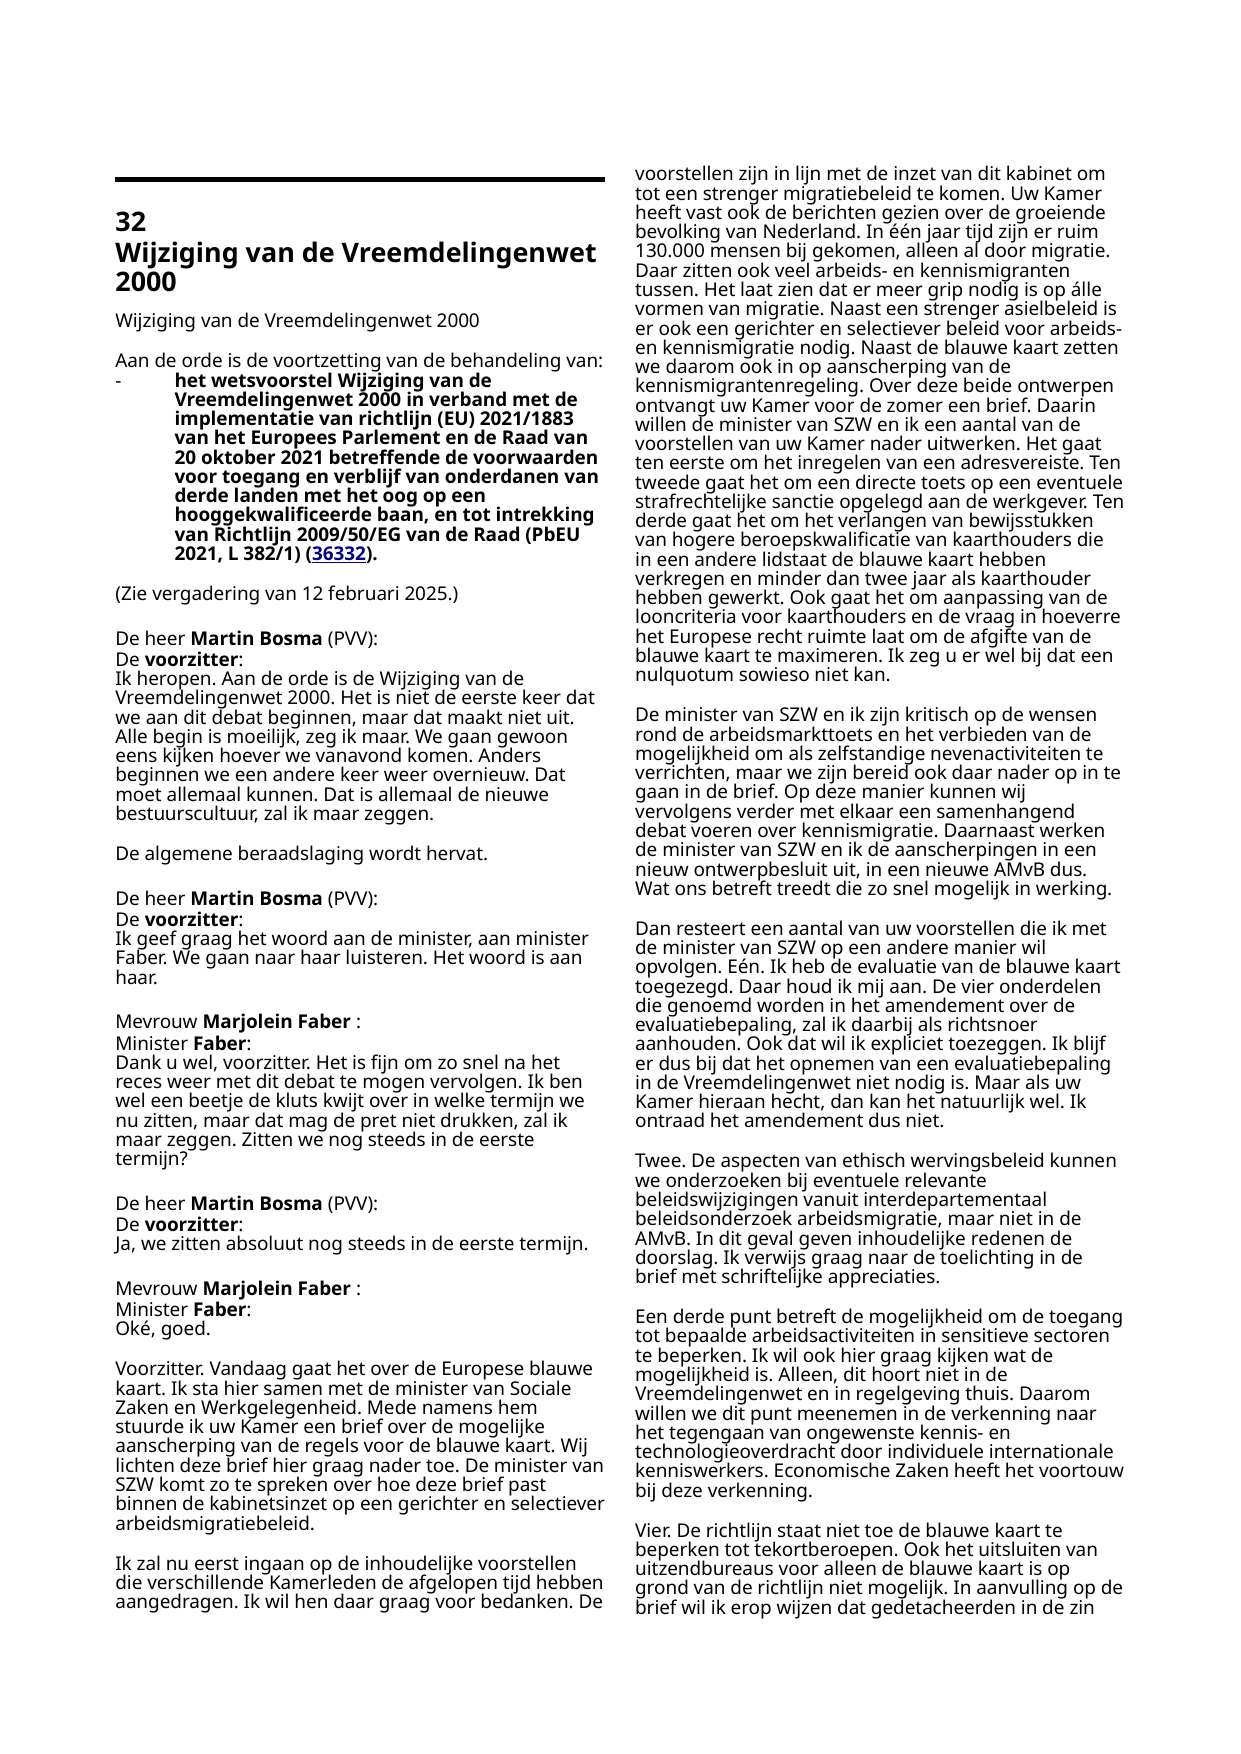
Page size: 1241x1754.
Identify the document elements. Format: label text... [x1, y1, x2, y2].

text Vier. De richtlijn staat niet toe de blauwe kaart te beperken tot tekortberoepen. Ook het uitsluiten van uitzendbureaus voor alleen de blauwe kaart is op grond van de richtlijn niet mogelijk. In aanvulling op de brief wil ik erop wijzen dat gedetacheerden in de zin [635, 1522, 1125, 1618]
text Minister Faber: [115, 1301, 605, 1320]
text De voorzitter: [115, 651, 605, 670]
list het wetsvoorstel Wijziging van de Vreemdelingenwet 2000 in verband met de implementatie van richtlijn (EU) 2021/1883 van het Europees Parlement en de Raad van 20 oktober 2021 betreffende de voorwaarden voor toegang en verblijf van onderdanen van derde landen met het oog op een hooggekwalificeerde baan, en tot intrekking van Richtlijn 2009/50/EG van de Raad (PbEU 2021, L 382/1) (36332). [115, 372, 605, 564]
text voorstellen zijn in lijn met de inzet van dit kabinet om tot een strenger migratiebeleid te komen. Uw Kamer heeft vast ook de berichten gezien over de groeiende bevolking van Nederland. In één jaar tijd zijn er ruim 130.000 mensen bij gekomen, alleen al door migratie. Daar zitten ook veel arbeids- en kennismigranten tussen. Het laat zien dat er meer grip nodig is op álle vormen van migratie. Naast een strenger asielbeleid is er ook een gerichter en selectiever beleid voor arbeids- en kennismigratie nodig. Naast de blauwe kaart zetten we daarom ook in op aanscherping van de kennismigrantenregeling. Over deze beide ontwerpen ontvangt uw Kamer voor de zomer een brief. Daarin willen de minister van SZW en ik een aantal van de voorstellen van uw Kamer nader uitwerken. Het gaat ten eerste om het inregelen van een adresvereiste. Ten tweede gaat het om een directe toets op een eventuele strafrechtelijke sanctie opgelegd aan de werkgever. Ten derde gaat het om het verlangen van bewijsstukken van hogere beroepskwalificatie van kaarthouders die in een andere lidstaat de blauwe kaart hebben verkregen en minder dan twee jaar als kaarthouder hebben gewerkt. Ook gaat het om aanpassing van de looncriteria voor kaarthouders en de vraag in hoeverre het Europese recht ruimte laat om de afgifte van de blauwe kaart te maximeren. Ik zeg u er wel bij dat een nulquotum sowieso niet kan. [635, 165, 1125, 686]
text Minister Faber: [115, 1034, 605, 1054]
text (Zie vergadering van 12 februari 2025.) [115, 585, 605, 604]
text Mevrouw Marjolein Faber : [115, 1275, 605, 1301]
text Oké, goed. [115, 1320, 605, 1339]
text De voorzitter: [115, 1216, 605, 1235]
text De voorzitter: [115, 911, 605, 930]
text Mevrouw Marjolein Faber : [115, 1009, 605, 1034]
text De heer Martin Bosma (PVV): [115, 625, 605, 651]
text Voorzitter. Vandaag gaat het over de Europese blauwe kaart. Ik sta hier samen met de minister van Sociale Zaken en Werkgelegenheid. Mede namens hem stuurde ik uw Kamer een brief over de mogelijke aanscherping van de regels voor de blauwe kaart. Wij lichten deze brief hier graag nader toe. De minister van SZW komt zo te spreken over hoe deze brief past binnen de kabinetsinzet op een gerichter en selectiever arbeidsmigratiebeleid. [115, 1360, 605, 1534]
text Ik geef graag het woord aan de minister, aan minister Faber. We gaan naar haar luisteren. Het woord is aan haar. [115, 930, 605, 988]
text Aan de orde is de voortzetting van de behandeling van: [115, 352, 605, 372]
text De heer Martin Bosma (PVV): [115, 885, 605, 911]
text De minister van SZW en ik zijn kritisch op de wensen rond de arbeidsmarkttoets en het verbieden van de mogelijkheid om als zelfstandige nevenactiviteiten te verrichten, maar we zijn bereid ook daar nader op in te gaan in de brief. Op deze manier kunnen wij vervolgens verder met elkaar een samenhangend debat voeren over kennismigratie. Daarnaast werken de minister van SZW en ik de aanscherpingen in een nieuw ontwerpbesluit uit, in een nieuwe AMvB dus. Wat ons betreft treedt die zo snel mogelijk in werking. [635, 706, 1125, 899]
text Ik zal nu eerst ingaan op de inhoudelijke voorstellen die verschillende Kamerleden de afgelopen tijd hebben aangedragen. Ik wil hen daar graag voor bedanken. De [115, 1554, 605, 1612]
text De heer Martin Bosma (PVV): [115, 1190, 605, 1216]
text Ik heropen. Aan de orde is de Wijziging van de Vreemdelingenwet 2000. Het is niet de eerste keer dat we aan dit debat beginnen, maar dat maakt niet uit. Alle begin is moeilijk, zeg ik maar. We gaan gewoon eens kijken hoever we vanavond komen. Anders beginnen we een andere keer weer overnieuw. Dat moet allemaal kunnen. Dat is allemaal de nieuwe bestuurscultuur, zal ik maar zeggen. [115, 670, 605, 824]
text De algemene beraadslaging wordt hervat. [115, 845, 605, 864]
text Wijziging van de Vreemdelingenwet 2000 [115, 239, 605, 312]
text 32 [115, 203, 605, 239]
text Wijziging van de Vreemdelingenwet 2000 [115, 312, 605, 332]
text Twee. De aspecten van ethisch wervingsbeleid kunnen we onderzoeken bij eventuele relevante beleidswijzigingen vanuit interdepartementaal beleidsonderzoek arbeidsmigratie, maar niet in de AMvB. In dit geval geven inhoudelijke redenen de doorslag. Ik verwijs graag naar de toelichting in de brief met schriftelijke appreciaties. [635, 1152, 1125, 1287]
text Ja, we zitten absoluut nog steeds in de eerste termijn. [115, 1235, 605, 1254]
text Een derde punt betreft de mogelijkheid om de toegang tot bepaalde arbeidsactiviteiten in sensitieve sectoren te beperken. Ik wil ook hier graag kijken wat de mogelijkheid is. Alleen, dit hoort niet in de Vreemdelingenwet en in regelgeving thuis. Daarom willen we dit punt meenemen in de verkenning naar het tegengaan van ongewenste kennis- en technologieoverdracht door individuele internationale kenniswerkers. Economische Zaken heeft het voortouw bij deze verkenning. [635, 1308, 1125, 1501]
text Dank u wel, voorzitter. Het is fijn om zo snel na het reces weer met dit debat te mogen vervolgen. Ik ben wel een beetje de kluts kwijt over in welke termijn we nu zitten, maar dat mag de pret niet drukken, zal ik maar zeggen. Zitten we nog steeds in de eerste termijn? [115, 1054, 605, 1169]
text Dan resteert een aantal van uw voorstellen die ik met de minister van SZW op een andere manier wil opvolgen. Eén. Ik heb de evaluatie van de blauwe kaart toegezegd. Daar houd ik mij aan. De vier onderdelen die genoemd worden in het amendement over de evaluatiebepaling, zal ik daarbij als richtsnoer aanhouden. Ook dat wil ik expliciet toezeggen. Ik blijf er dus bij dat het opnemen van een evaluatiebepaling in de Vreemdelingenwet niet nodig is. Maar als uw Kamer hieraan hecht, dan kan het natuurlijk wel. Ik ontraad het amendement dus niet. [635, 920, 1125, 1132]
